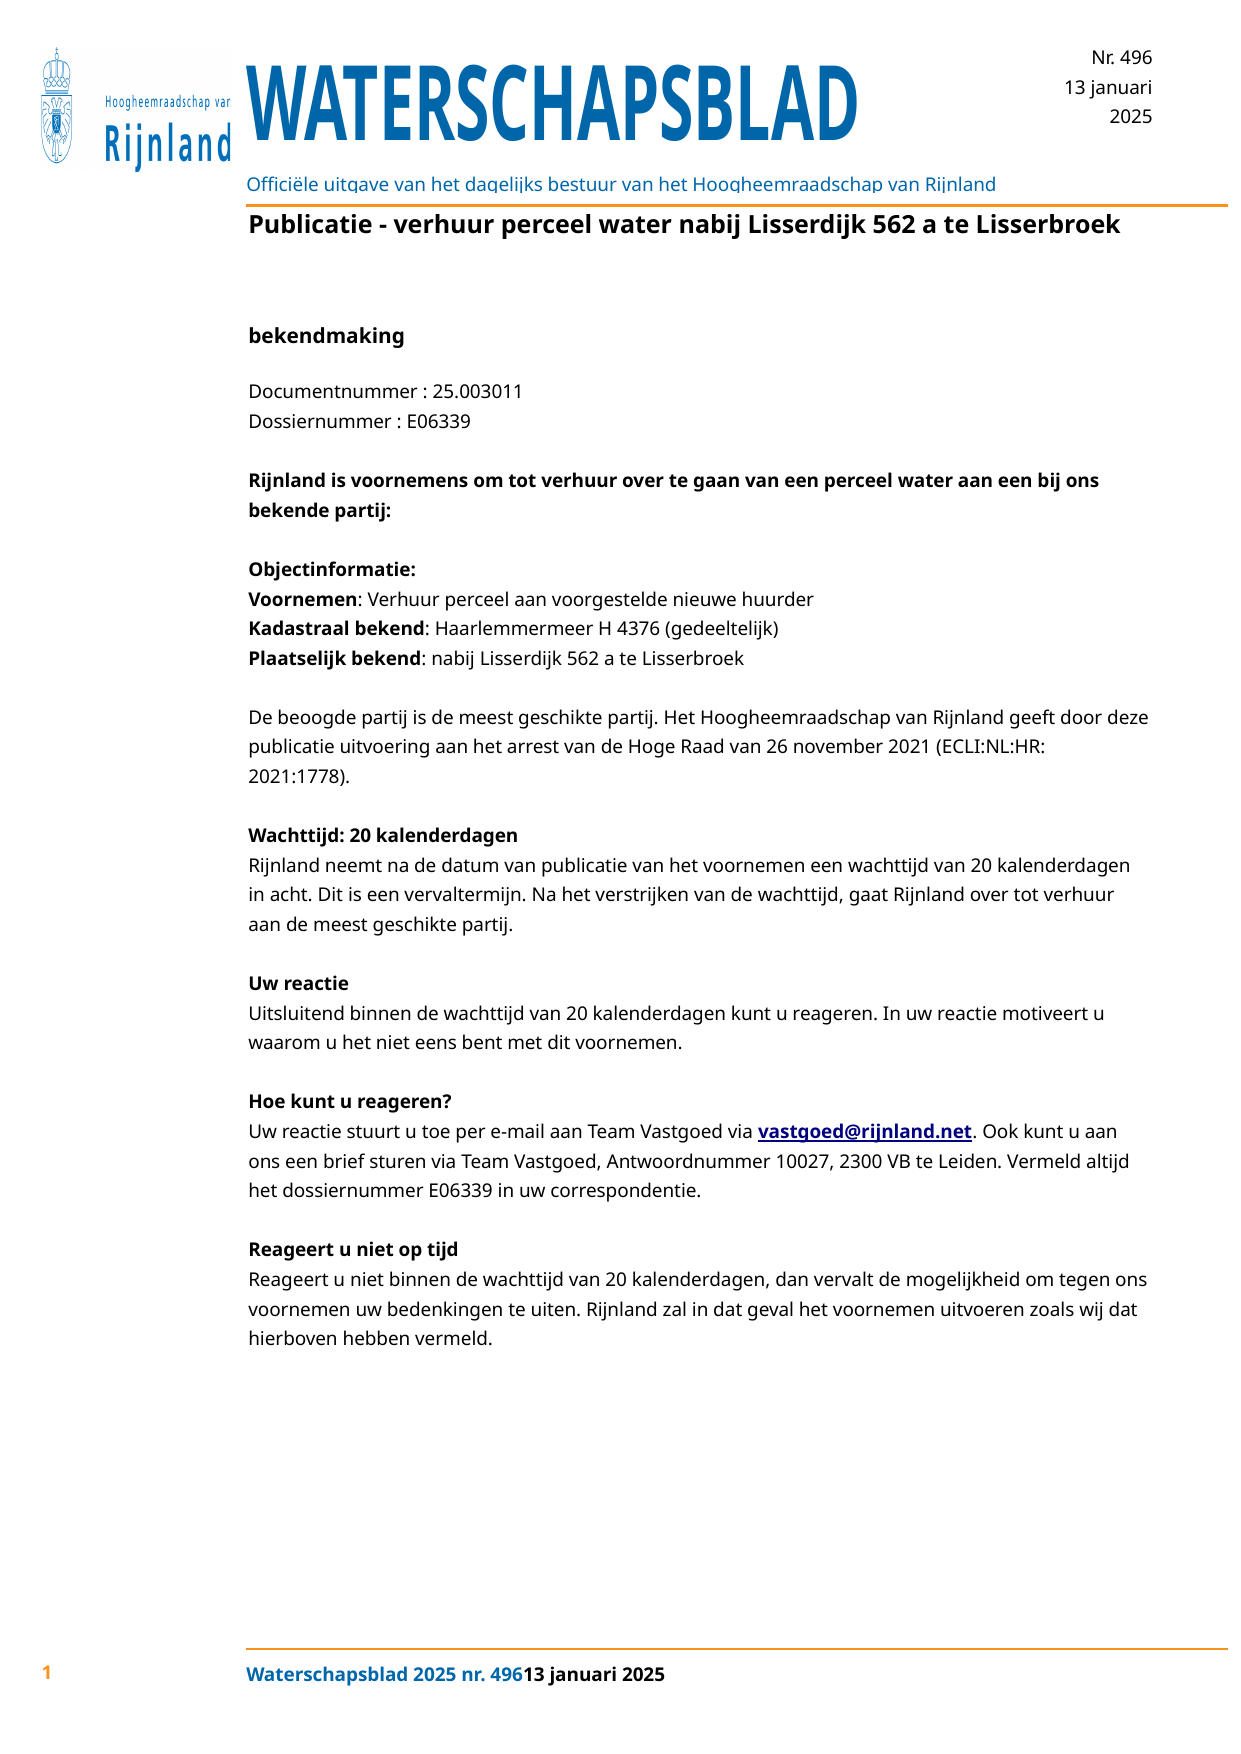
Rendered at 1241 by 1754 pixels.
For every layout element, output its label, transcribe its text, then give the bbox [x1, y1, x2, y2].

text Rijnland is voornemens om tot verhuur over te gaan van een perceel water aan een bij ons bekende partij: [248, 467, 1152, 523]
text Hoe kunt u reageren? [248, 1089, 1152, 1114]
text De beoogde partij is de meest geschikte partij. Het Hoogheemraadschap van Rijnland geeft door deze publicatie uitvoering aan het arrest van de Hoge Raad van 26 november 2021 (ECLI:NL:HR: 2021:1778). [248, 704, 1152, 789]
text Uw reactie [248, 970, 1152, 996]
text Reageert u niet op tijd [248, 1237, 1152, 1262]
text Publicatie - verhuur perceel water nabij Lisserdijk 562 a te Lisserbroek [248, 207, 1152, 241]
text Uw reactie stuurt u toe per e-mail aan Team Vastgoed via vastgoed@rijnland.net. Ook kunt u aan ons een brief sturen via Team Vastgoed, Antwoordnummer 10027, 2300 VB te Leiden. Vermeld altijd het dossiernummer E06339 in uw correspondentie. [248, 1118, 1152, 1203]
picture [41, 47, 231, 172]
text bekendmaking [248, 321, 1152, 349]
text Documentnummer : 25.003011 [248, 379, 1152, 404]
text Rijnland neemt na de datum van publicatie van het voornemen een wachttijd van 20 kalenderdagen in acht. Dit is een vervaltermijn. Na het verstrijken van de wachttijd, gaat Rijnland over tot verhuur aan de meest geschikte partij. [248, 852, 1152, 937]
text Dossiernummer : E06339 [248, 408, 1152, 434]
text Objectinformatie: [248, 556, 1152, 582]
text Uitsluitend binnen de wachttijd van 20 kalenderdagen kunt u reageren. In uw reactie motiveert u waarom u het niet eens bent met dit voornemen. [248, 1000, 1152, 1055]
text Kadastraal bekend: Haarlemmermeer H 4376 (gedeeltelijk) [248, 615, 1152, 641]
text Voornemen: Verhuur perceel aan voorgestelde nieuwe huurder [248, 586, 1152, 612]
text Reageert u niet binnen de wachttijd van 20 kalenderdagen, dan vervalt de mogelijkheid om tegen ons voornemen uw bedenkingen te uiten. Rijnland zal in dat geval het voornemen uitvoeren zoals wij dat hierboven hebben vermeld. [248, 1266, 1152, 1351]
text Wachttijd: 20 kalenderdagen [248, 822, 1152, 848]
text Plaatselijk bekend: nabij Lisserdijk 562 a te Lisserbroek [248, 645, 1152, 671]
